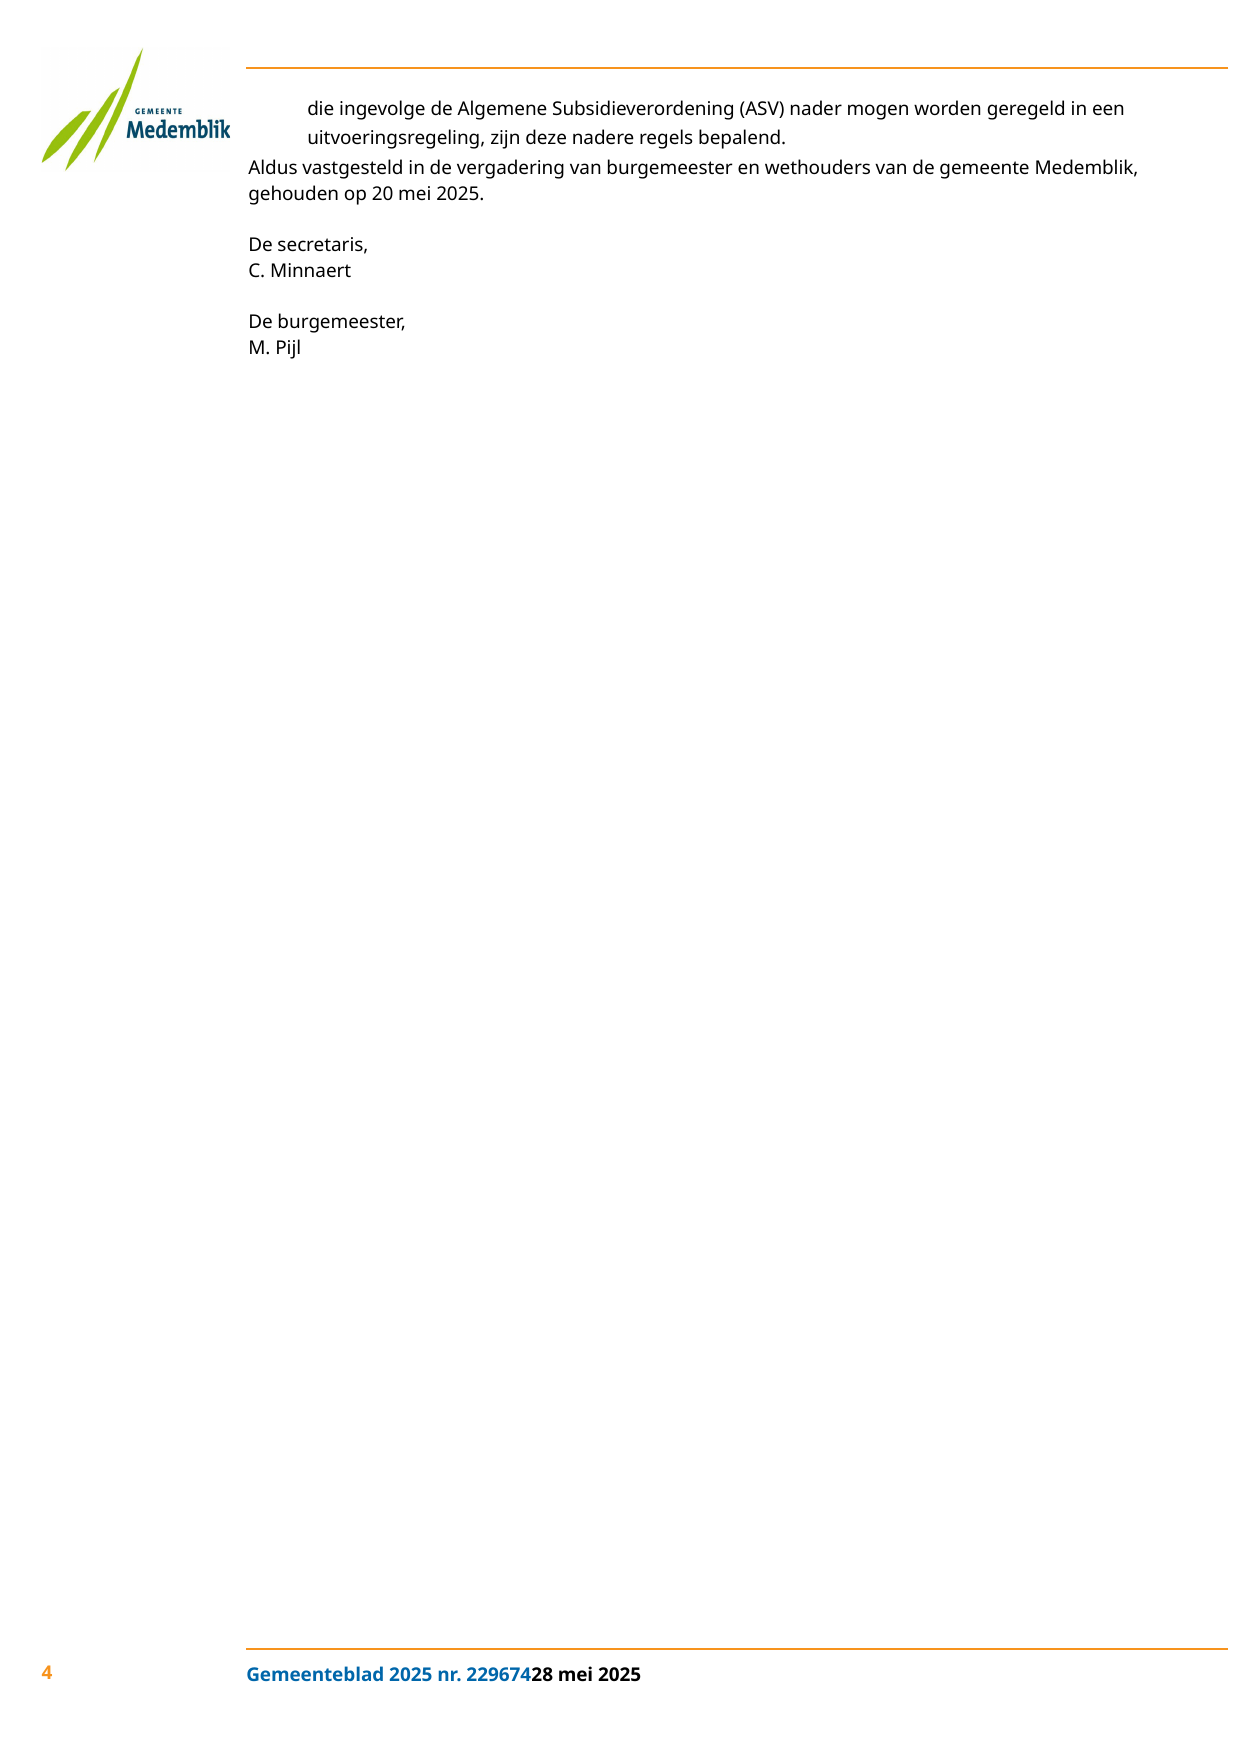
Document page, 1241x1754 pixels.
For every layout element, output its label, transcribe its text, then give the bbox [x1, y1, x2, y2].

picture [41, 47, 231, 172]
list die ingevolge de Algemene Subsidieverordening (ASV) nader mogen worden geregeld in een uitvoeringsregeling, zijn deze nadere regels bepalend. [248, 95, 1152, 150]
text De secretaris, [248, 231, 1152, 257]
text M. Pijl [248, 334, 1152, 360]
text Aldus vastgesteld in de vergadering van burgemeester en wethouders van de gemeente Medemblik, gehouden op 20 mei 2025. [248, 154, 1152, 205]
text De burgemeester, [248, 308, 1152, 334]
text C. Minnaert [248, 257, 1152, 283]
